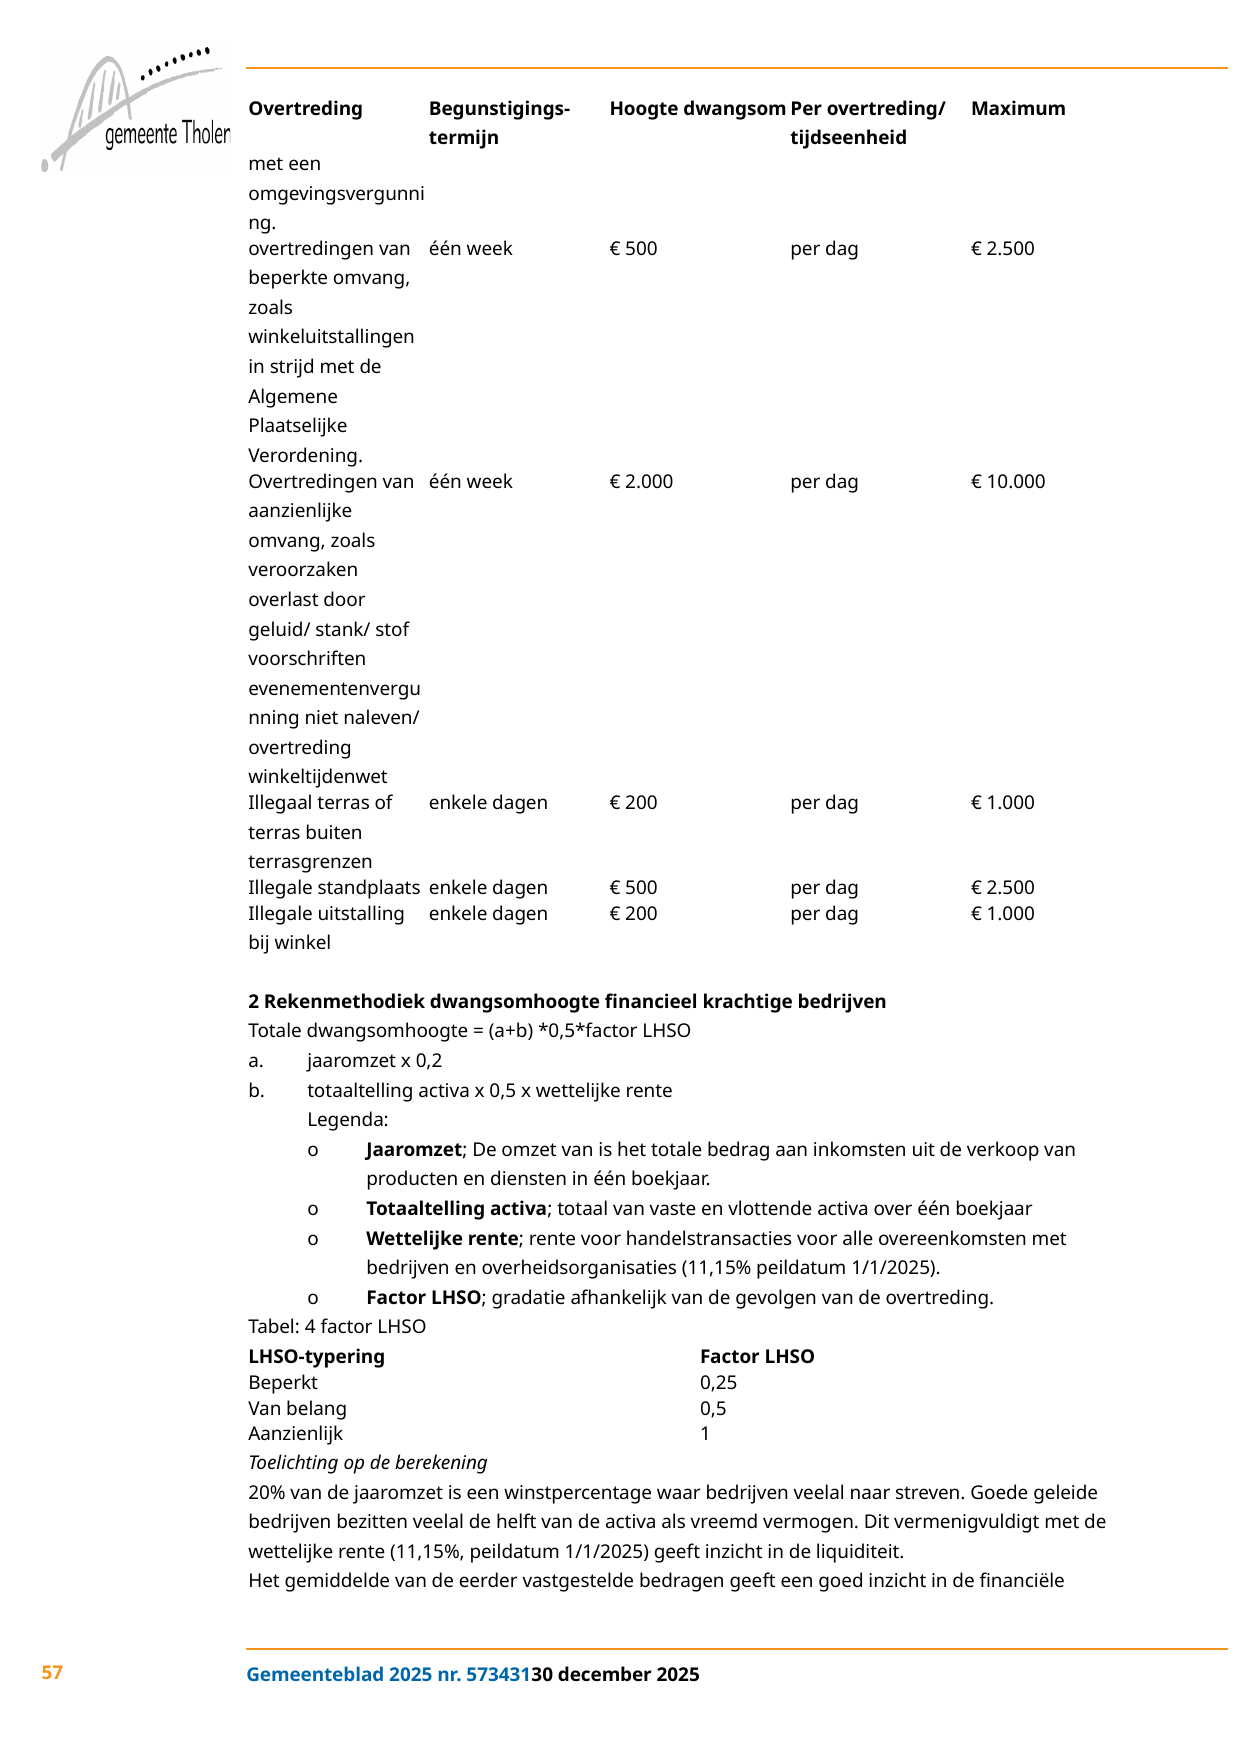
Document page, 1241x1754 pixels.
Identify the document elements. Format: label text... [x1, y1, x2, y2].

table_cell één week [429, 468, 609, 789]
table_cell Overtredingen van aanzienlijke omvang, zoals veroorzaken overlast door geluid/ stank/ stof voorschriften evenementenvergunning niet naleven/ overtreding winkeltijdenwet [248, 468, 429, 789]
text 20% van de jaaromzet is een winstpercentage waar bedrijven veelal naar streven. Goede geleide bedrijven bezitten veelal de helft van de activa als vreemd vermogen. Dit vermenigvuldigt met de wettelijke rente (11,15%, peildatum 1/1/2025) geeft inzicht in de liquiditeit. [248, 1479, 1152, 1564]
table_cell enkele dagen [429, 900, 609, 955]
table_cell [790, 150, 971, 235]
table_cell per dag [790, 789, 971, 874]
table_cell per dag [790, 468, 971, 789]
table_cell per dag [790, 235, 971, 468]
table_cell Illegale uitstalling bij winkel [248, 900, 429, 955]
table_header Maximum [971, 95, 1152, 150]
table_cell 0,5 [700, 1395, 1152, 1420]
table_header Begunstigings-termijn [429, 95, 609, 150]
table_cell enkele dagen [429, 874, 609, 900]
list Jaaromzet; De omzet van is het totale bedrag aan inkomsten uit de verkoop van producten en diensten in één boekjaar. [307, 1136, 1152, 1191]
table_header Per overtreding/ tijdseenheid [790, 95, 971, 150]
table_cell per dag [790, 874, 971, 900]
table_cell 0,25 [700, 1369, 1152, 1395]
table_cell € 500 [609, 235, 790, 468]
table_cell Illegale standplaats [248, 874, 429, 900]
table_header Hoogte dwangsom [609, 95, 790, 150]
text 2 Rekenmethodiek dwangsomhoogte financieel krachtige bedrijven [248, 988, 1152, 1014]
table_cell € 500 [609, 874, 790, 900]
table_header Factor LHSO [700, 1343, 1152, 1369]
table_cell € 2.000 [609, 468, 790, 789]
list Wettelijke rente; rente voor handelstransacties voor alle overeenkomsten met bedrijven en overheidsorganisaties (11,15% peildatum 1/1/2025). [307, 1225, 1152, 1280]
table_cell [971, 150, 1152, 235]
list jaaromzet x 0,2 [248, 1047, 1152, 1073]
table_cell enkele dagen [429, 789, 609, 874]
table_cell € 200 [609, 900, 790, 955]
table_cell € 2.500 [971, 235, 1152, 468]
table_cell Illegaal terras of terras buiten terrasgrenzen [248, 789, 429, 874]
table_cell € 200 [609, 789, 790, 874]
text Tabel: 4 factor LHSO [248, 1313, 1152, 1339]
picture [41, 47, 231, 172]
table_cell Beperkt [248, 1369, 700, 1395]
list Legenda: [248, 1106, 1152, 1132]
table_header LHSO-typering [248, 1343, 700, 1369]
list Totaaltelling activa; totaal van vaste en vlottende activa over één boekjaar [307, 1195, 1152, 1221]
table_cell [609, 150, 790, 235]
table_cell overtredingen van beperkte omvang, zoals winkeluitstallingen in strijd met de Algemene Plaatselijke Verordening. [248, 235, 429, 468]
table_cell 1 [700, 1420, 1152, 1446]
table_cell Van belang [248, 1395, 700, 1420]
text Het gemiddelde van de eerder vastgestelde bedragen geeft een goed inzicht in de financiële [248, 1568, 1152, 1593]
table_cell met een omgevingsvergunning. [248, 150, 429, 235]
text Totale dwangsomhoogte = (a+b) *0,5*factor LHSO [248, 1018, 1152, 1043]
table_cell één week [429, 235, 609, 468]
table_cell € 1.000 [971, 789, 1152, 874]
text Toelichting op de berekening [248, 1449, 1152, 1475]
table_cell € 2.500 [971, 874, 1152, 900]
table_cell per dag [790, 900, 971, 955]
list Factor LHSO; gradatie afhankelijk van de gevolgen van de overtreding. [307, 1284, 1152, 1310]
table_cell € 1.000 [971, 900, 1152, 955]
table_header Overtreding [248, 95, 429, 150]
table_cell Aanzienlijk [248, 1420, 700, 1446]
list totaaltelling activa x 0,5 x wettelijke rente [248, 1077, 1152, 1103]
table_cell € 10.000 [971, 468, 1152, 789]
table_cell [429, 150, 609, 235]
